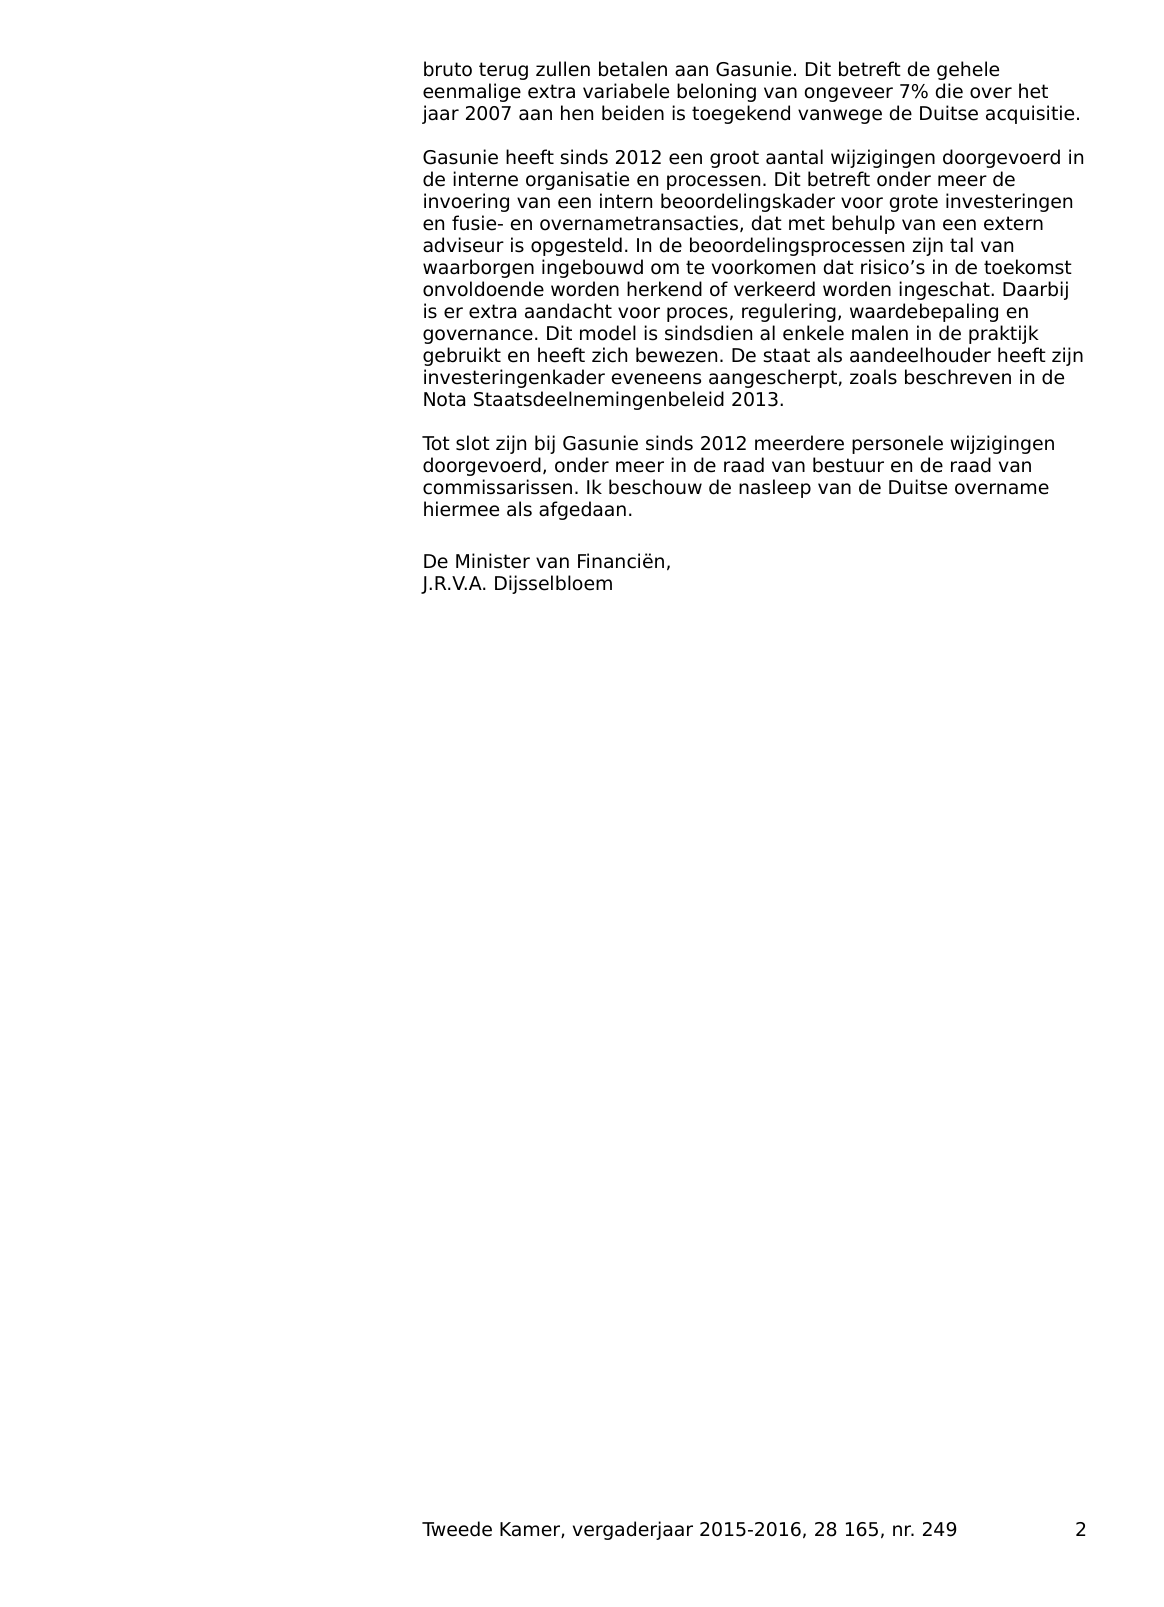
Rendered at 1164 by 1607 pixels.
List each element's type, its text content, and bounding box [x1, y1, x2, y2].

text Gasunie heeft sinds 2012 een groot aantal wijzigingen doorgevoerd in de interne organisatie en processen. Dit betreft onder meer de invoering van een intern beoordelingskader voor grote investeringen en fusie- en overnametransacties, dat met behulp van een extern adviseur is opgesteld. In de beoordelingsprocessen zijn tal van waarborgen ingebouwd om te voorkomen dat risico’s in de toekomst onvoldoende worden herkend of verkeerd worden ingeschat. Daarbij is er extra aandacht voor proces, regulering, waardebepaling en governance. Dit model is sindsdien al enkele malen in de praktijk gebruikt en heeft zich bewezen. De staat als aandeelhouder heeft zijn investeringenkader eveneens aangescherpt, zoals beschreven in de Nota Staatsdeelnemingenbeleid 2013. [422, 147, 1087, 411]
text Tot slot zijn bij Gasunie sinds 2012 meerdere personele wijzigingen doorgevoerd, onder meer in de raad van bestuur en de raad van commissarissen. Ik beschouw de nasleep van de Duitse overname hiermee als afgedaan. [422, 433, 1087, 521]
text bruto terug zullen betalen aan Gasunie. Dit betreft de gehele eenmalige extra variabele beloning van ongeveer 7% die over het jaar 2007 aan hen beiden is toegekend vanwege de Duitse acquisitie. [422, 59, 1087, 125]
text De Minister van Financiën, J.R.V.A. Dijsselbloem [422, 551, 1087, 595]
